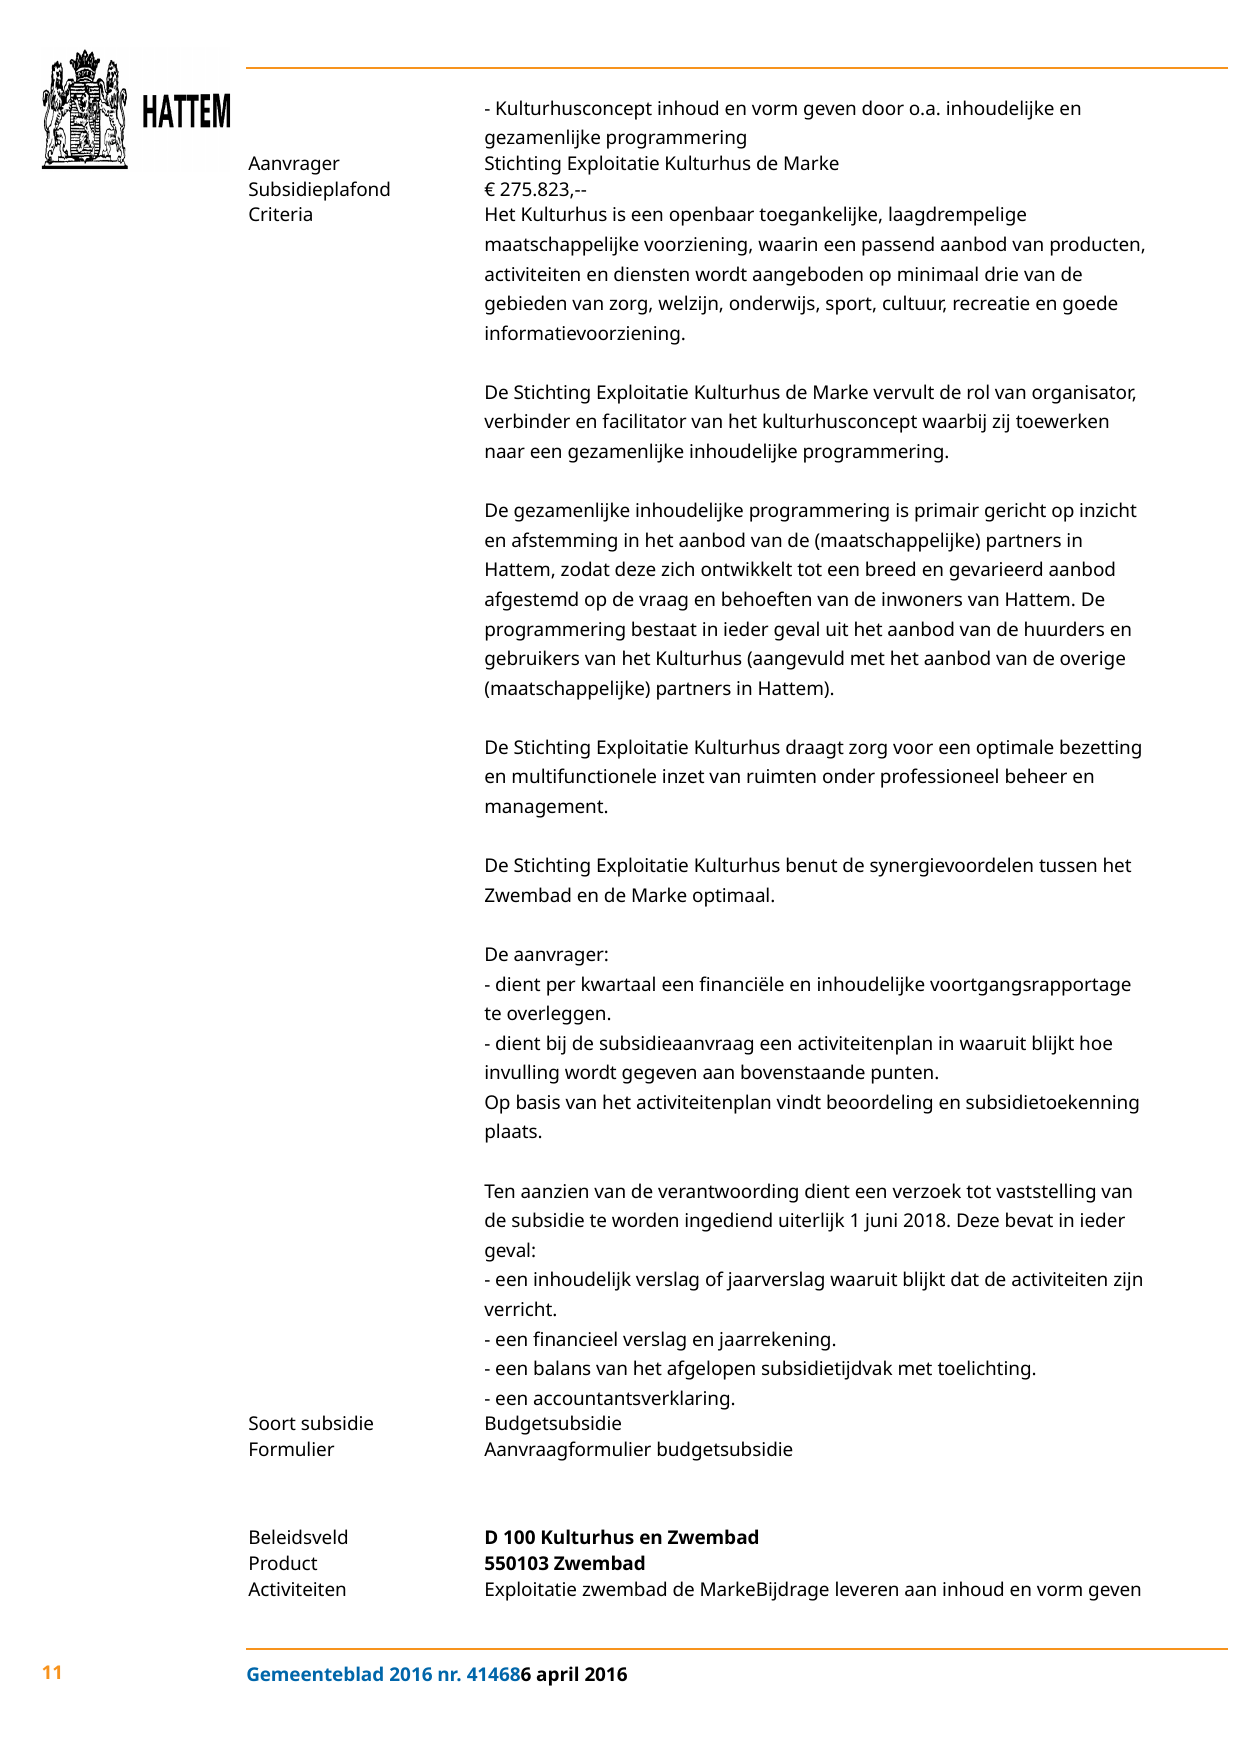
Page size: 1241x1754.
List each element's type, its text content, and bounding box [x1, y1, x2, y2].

table_header Beleidsveld [248, 1525, 484, 1550]
picture [41, 47, 231, 172]
table_cell Product [248, 1550, 484, 1576]
table_cell Formulier [248, 1436, 484, 1462]
table_cell Het Kulturhus is een openbaar toegankelijke, laagdrempelige maatschappelijke voorziening, waarin een passend aanbod van producten, activiteiten en diensten wordt aangeboden op minimaal drie van de gebieden van zorg, welzijn, onderwijs, sport, cultuur, recreatie en goede informatievoorziening. De Stichting Exploitatie Kulturhus de Marke vervult de rol van organisator, verbinder en facilitator van het kulturhusconcept waarbij zij toewerken naar een gezamenlijke inhoudelijke programmering. De gezamenlijke inhoudelijke programmering is primair gericht op inzicht en afstemming in het aanbod van de (maatschappelijke) partners in Hattem, zodat deze zich ontwikkelt tot een breed en gevarieerd aanbod afgestemd op de vraag en behoeften van de inwoners van Hattem. De programmering bestaat in ieder geval uit het aanbod van de huurders en gebruikers van het Kulturhus (aangevuld met het aanbod van de overige (maatschappelijke) partners in Hattem). De Stichting Exploitatie Kulturhus draagt zorg voor een optimale bezetting en multifunctionele inzet van ruimten onder professioneel beheer en management. De Stichting Exploitatie Kulturhus benut de synergievoordelen tussen het Zwembad en de Marke optimaal. De aanvrager: - dient per kwartaal een financiële en inhoudelijke voortgangsrapportage te overleggen. - dient bij de subsidieaanvraag een activiteitenplan in waaruit blijkt hoe invulling wordt gegeven aan bovenstaande punten. Op basis van het activiteitenplan vindt beoordeling en subsidietoekenning plaats. Ten aanzien van de verantwoording dient een verzoek tot vaststelling van de subsidie te worden ingediend uiterlijk 1 juni 2018. Deze bevat in ieder geval: - een inhoudelijk verslag of jaarverslag waaruit blijkt dat de activiteiten zijn verricht. - een financieel verslag en jaarrekening. - een balans van het afgelopen subsidietijdvak met toelichting. - een accountantsverklaring. [484, 202, 1152, 1411]
table_cell Stichting Exploitatie Kulturhus de Marke [484, 150, 1152, 176]
table_cell Exploitatie zwembad de MarkeBijdrage leveren aan inhoud en vorm geven [484, 1576, 1152, 1602]
table_cell Activiteiten [248, 1576, 484, 1602]
table_cell € 275.823,-- [484, 176, 1152, 202]
table_cell Aanvraagformulier budgetsubsidie [484, 1436, 1152, 1462]
table_cell Soort subsidie [248, 1411, 484, 1436]
table_cell [248, 95, 484, 150]
table_cell 550103 Zwembad [484, 1550, 1152, 1576]
table_cell Aanvrager [248, 150, 484, 176]
table_cell Criteria [248, 202, 484, 1411]
table_cell Subsidieplafond [248, 176, 484, 202]
table_cell - Kulturhusconcept inhoud en vorm geven door o.a. inhoudelijke en gezamenlijke programmering [484, 95, 1152, 150]
table_cell Budgetsubsidie [484, 1411, 1152, 1436]
table_header D 100 Kulturhus en Zwembad [484, 1525, 1152, 1550]
